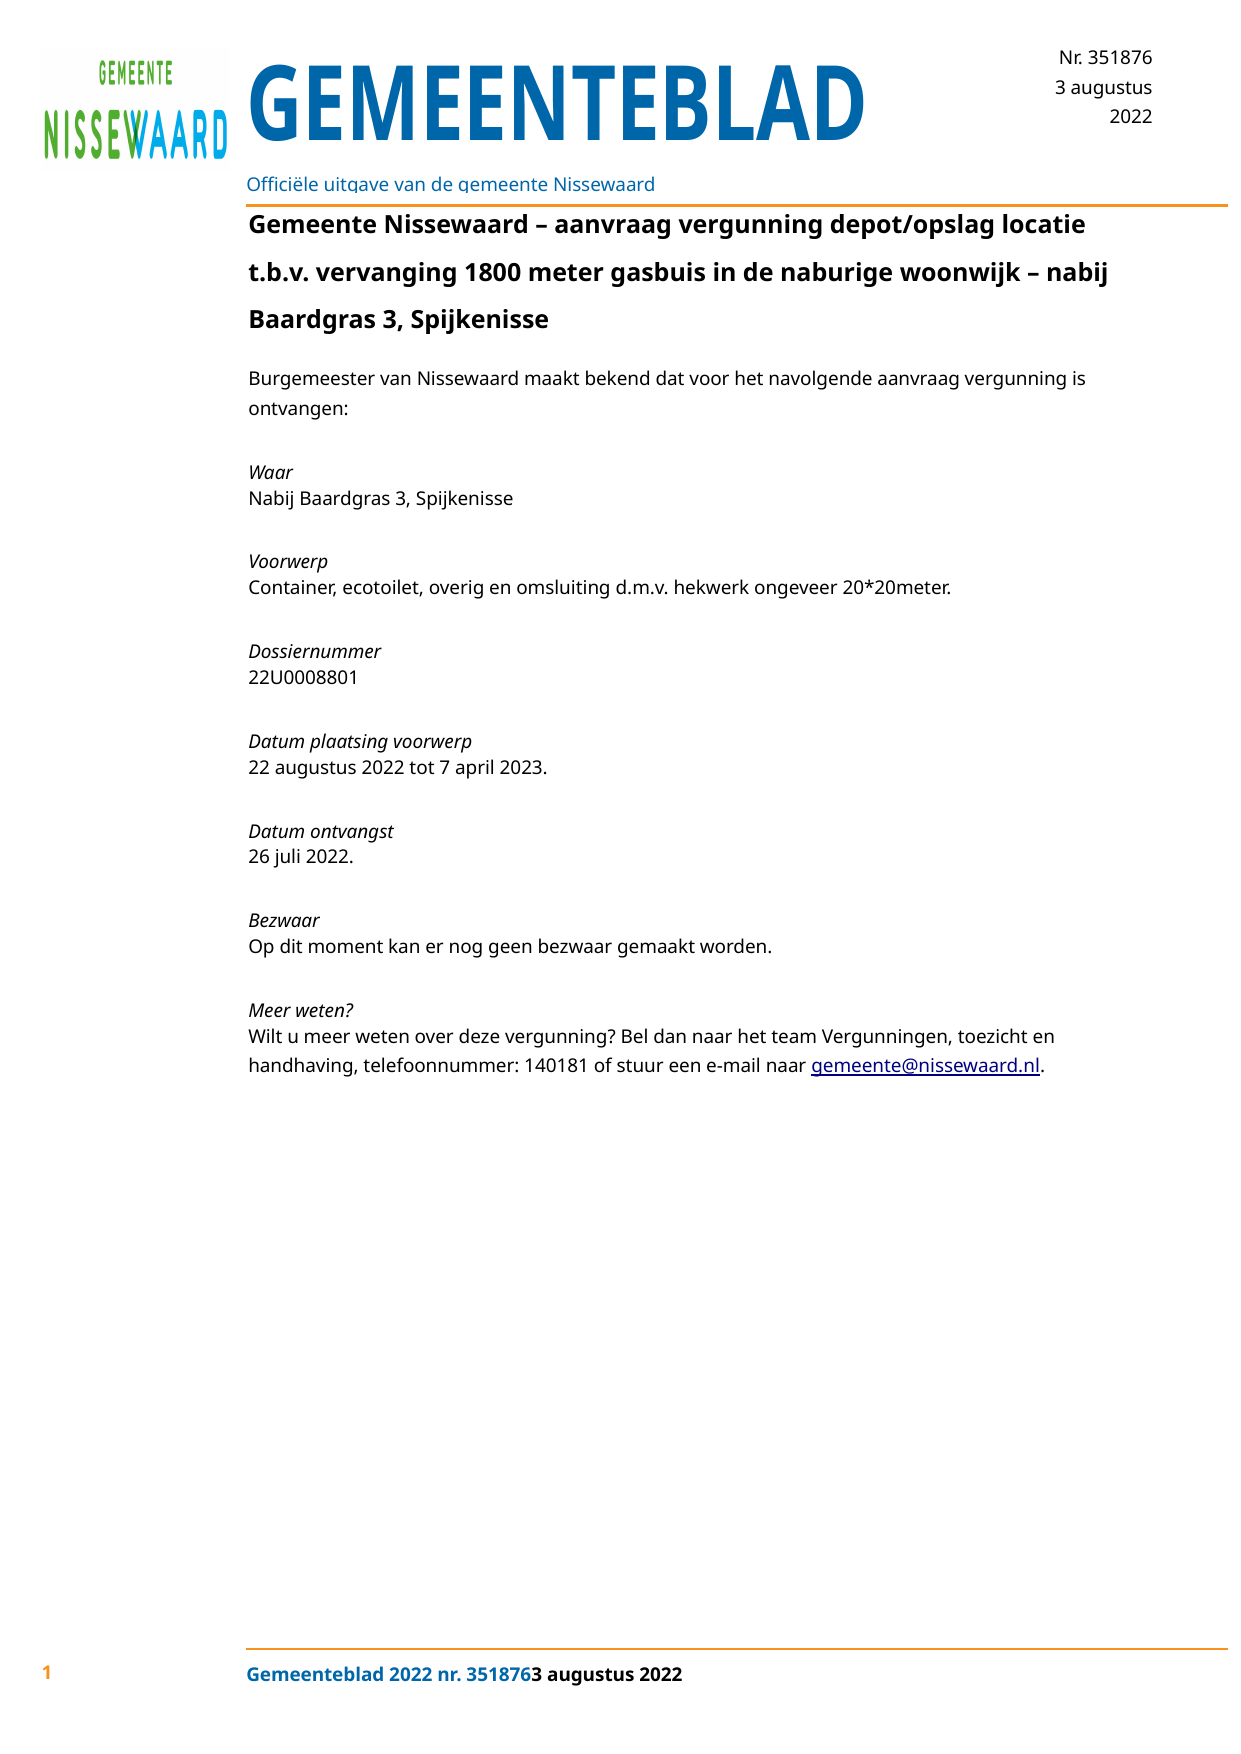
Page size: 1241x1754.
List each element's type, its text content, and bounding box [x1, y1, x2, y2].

text Gemeente Nissewaard – aanvraag vergunning depot/opslag locatie t.b.v. vervanging 1800 meter gasbuis in de naburige woonwijk – nabij Baardgras 3, Spijkenisse [248, 207, 1152, 336]
text Datum plaatsing voorwerp [248, 728, 1152, 754]
text Burgemeester van Nissewaard maakt bekend dat voor het navolgende aanvraag vergunning is ontvangen: [248, 366, 1152, 421]
picture [41, 47, 231, 172]
text Nabij Baardgras 3, Spijkenisse [248, 485, 1152, 511]
text Dossiernummer [248, 638, 1152, 664]
text Meer weten? [248, 997, 1152, 1023]
text 22 augustus 2022 tot 7 april 2023. [248, 754, 1152, 779]
text Bezwaar [248, 907, 1152, 933]
text Voorwerp [248, 549, 1152, 574]
text Op dit moment kan er nog geen bezwaar gemaakt worden. [248, 933, 1152, 959]
text Wilt u meer weten over deze vergunning? Bel dan naar het team Vergunningen, toezicht en handhaving, telefoonnummer: 140181 of stuur een e-mail naar gemeente@nissewaard.nl. [248, 1023, 1152, 1078]
text Datum ontvangst [248, 818, 1152, 843]
text 26 juli 2022. [248, 843, 1152, 869]
text Container, ecotoilet, overig en omsluiting d.m.v. hekwerk ongeveer 20*20meter. [248, 574, 1152, 600]
text 22U0008801 [248, 664, 1152, 690]
text Waar [248, 459, 1152, 485]
